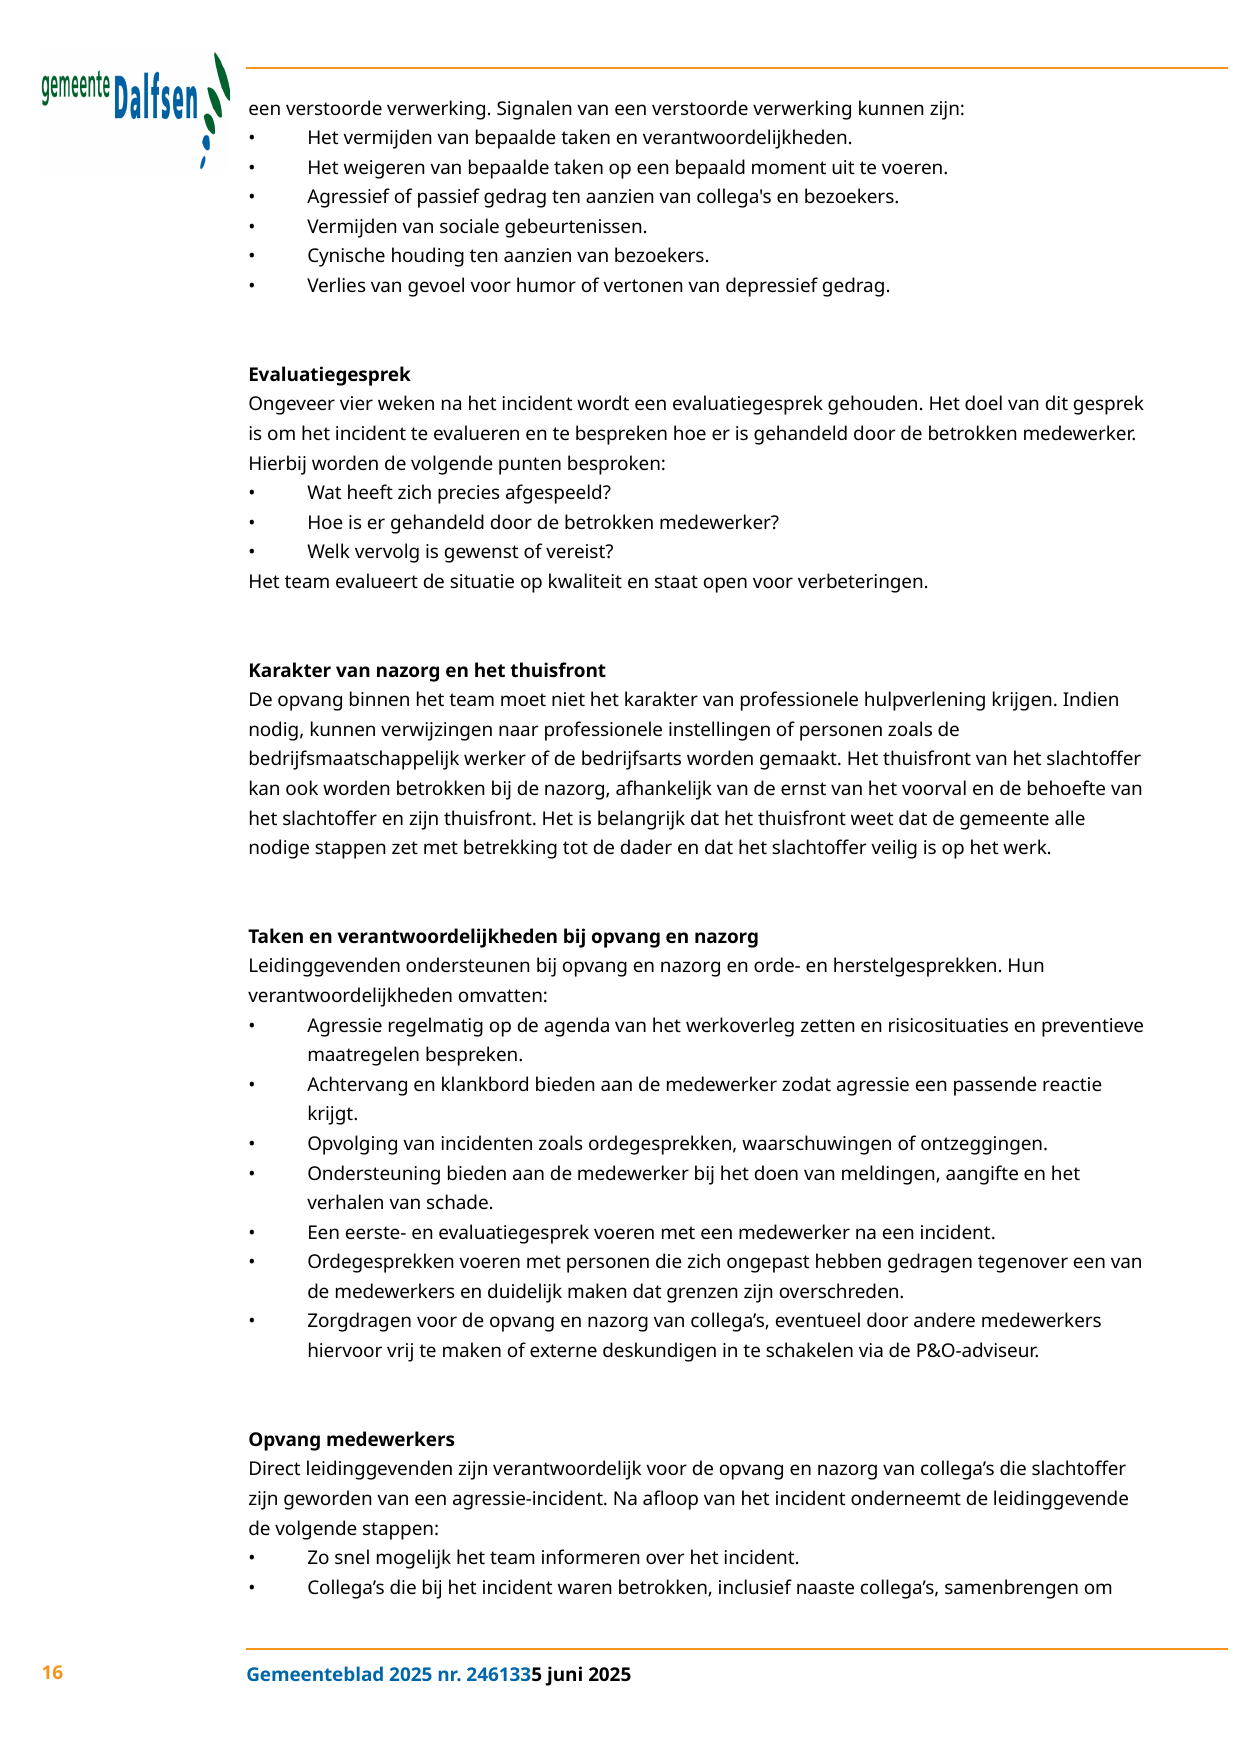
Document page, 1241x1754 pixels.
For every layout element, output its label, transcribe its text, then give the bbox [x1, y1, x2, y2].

text Evaluatiegesprek [248, 361, 1152, 387]
list Ordegesprekken voeren met personen die zich ongepast hebben gedragen tegenover een van de medewerkers en duidelijk maken dat grenzen zijn overschreden. [248, 1248, 1152, 1304]
list Welk vervolg is gewenst of vereist? [248, 538, 1152, 564]
text Direct leidinggevenden zijn verantwoordelijk voor de opvang en nazorg van collega’s die slachtoffer zijn geworden van een agressie-incident. Na afloop van het incident onderneemt de leidinggevende de volgende stappen: [248, 1456, 1152, 1541]
list Cynische houding ten aanzien van bezoekers. [248, 243, 1152, 268]
text Taken en verantwoordelijkheden bij opvang en nazorg [248, 923, 1152, 949]
text De opvang binnen het team moet niet het karakter van professionele hulpverlening krijgen. Indien nodig, kunnen verwijzingen naar professionele instellingen of personen zoals de bedrijfsmaatschappelijk werker of de bedrijfsarts worden gemaakt. Het thuisfront van het slachtoffer kan ook worden betrokken bij de nazorg, afhankelijk van de ernst van het voorval en de behoefte van het slachtoffer en zijn thuisfront. Het is belangrijk dat het thuisfront weet dat de gemeente alle nodige stappen zet met betrekking tot de dader en dat het slachtoffer veilig is op het werk. [248, 686, 1152, 860]
list Opvolging van incidenten zoals ordegesprekken, waarschuwingen of ontzeggingen. [248, 1130, 1152, 1156]
list Het weigeren van bepaalde taken op een bepaald moment uit te voeren. [248, 154, 1152, 180]
list Hoe is er gehandeld door de betrokken medewerker? [248, 509, 1152, 535]
list Zo snel mogelijk het team informeren over het incident. [248, 1544, 1152, 1570]
text Ongeveer vier weken na het incident wordt een evaluatiegesprek gehouden. Het doel van dit gesprek is om het incident te evalueren en te bespreken hoe er is gehandeld door de betrokken medewerker. Hierbij worden de volgende punten besproken: [248, 391, 1152, 476]
text Het team evalueert de situatie op kwaliteit en staat open voor verbeteringen. [248, 568, 1152, 594]
list Verlies van gevoel voor humor of vertonen van depressief gedrag. [248, 272, 1152, 298]
text een verstoorde verwerking. Signalen van een verstoorde verwerking kunnen zijn: [248, 95, 1152, 121]
text Karakter van nazorg en het thuisfront [248, 657, 1152, 683]
list Collega’s die bij het incident waren betrokken, inclusief naaste collega’s, samenbrengen om [248, 1574, 1152, 1600]
list Vermijden van sociale gebeurtenissen. [248, 213, 1152, 239]
list Agressie regelmatig op de agenda van het werkoverleg zetten en risicosituaties en preventieve maatregelen bespreken. [248, 1012, 1152, 1067]
list Wat heeft zich precies afgespeeld? [248, 479, 1152, 505]
list Agressief of passief gedrag ten aanzien van collega's en bezoekers. [248, 183, 1152, 209]
text Opvang medewerkers [248, 1426, 1152, 1452]
list Het vermijden van bepaalde taken en verantwoordelijkheden. [248, 124, 1152, 150]
list Zorgdragen voor de opvang en nazorg van collega’s, eventueel door andere medewerkers hiervoor vrij te maken of externe deskundigen in te schakelen via de P&O-adviseur. [248, 1308, 1152, 1363]
text Leidinggevenden ondersteunen bij opvang en nazorg en orde- en herstelgesprekken. Hun verantwoordelijkheden omvatten: [248, 953, 1152, 1008]
picture [41, 47, 231, 172]
list Een eerste- en evaluatiegesprek voeren met een medewerker na een incident. [248, 1219, 1152, 1245]
list Ondersteuning bieden aan de medewerker bij het doen van meldingen, aangifte en het verhalen van schade. [248, 1160, 1152, 1215]
list Achtervang en klankbord bieden aan de medewerker zodat agressie een passende reactie krijgt. [248, 1071, 1152, 1126]
